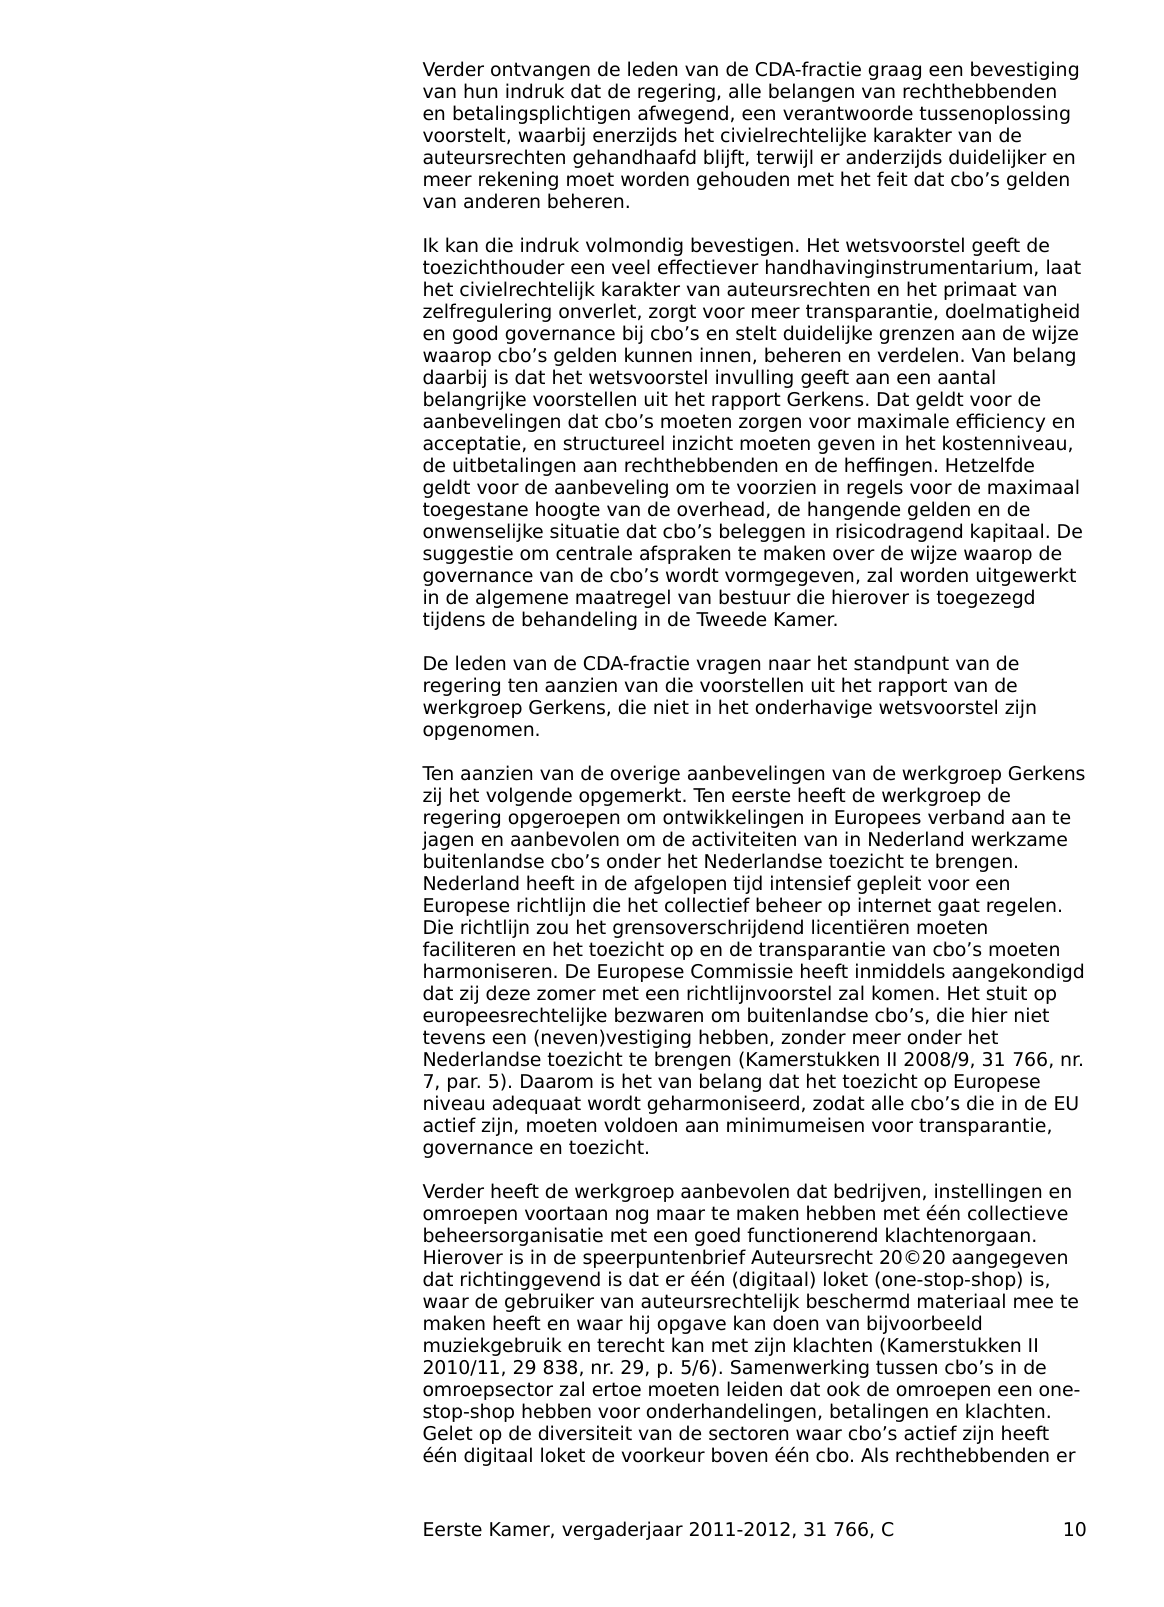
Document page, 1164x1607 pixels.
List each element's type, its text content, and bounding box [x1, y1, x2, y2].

text Ten aanzien van de overige aanbevelingen van de werkgroep Gerkens zij het volgende opgemerkt. Ten eerste heeft de werkgroep de regering opgeroepen om ontwikkelingen in Europees verband aan te jagen en aanbevolen om de activiteiten van in Nederland werkzame buitenlandse cbo’s onder het Nederlandse toezicht te brengen. Nederland heeft in de afgelopen tijd intensief gepleit voor een Europese richtlijn die het collectief beheer op internet gaat regelen. Die richtlijn zou het grensoverschrijdend licentiëren moeten faciliteren en het toezicht op en de transparantie van cbo’s moeten harmoniseren. De Europese Commissie heeft inmiddels aangekondigd dat zij deze zomer met een richtlijnvoorstel zal komen. Het stuit op europeesrechtelijke bezwaren om buitenlandse cbo’s, die hier niet tevens een (neven)vestiging hebben, zonder meer onder het Nederlandse toezicht te brengen (Kamerstukken II 2008/9, 31 766, nr. 7, par. 5). Daarom is het van belang dat het toezicht op Europese niveau adequaat wordt geharmoniseerd, zodat alle cbo’s die in de EU actief zijn, moeten voldoen aan minimumeisen voor transparantie, governance en toezicht. [422, 763, 1087, 1159]
text Verder heeft de werkgroep aanbevolen dat bedrijven, instellingen en omroepen voortaan nog maar te maken hebben met één collectieve beheersorganisatie met een goed functionerend klachtenorgaan. Hierover is in de speerpuntenbrief Auteursrecht 20©20 aangegeven dat richtinggevend is dat er één (digitaal) loket (one-stop-shop) is, waar de gebruiker van auteursrechtelijk beschermd materiaal mee te maken heeft en waar hij opgave kan doen van bijvoorbeeld muziekgebruik en terecht kan met zijn klachten (Kamerstukken II 2010/11, 29 838, nr. 29, p. 5/6). Samenwerking tussen cbo’s in de omroepsector zal ertoe moeten leiden dat ook de omroepen een one-stop-shop hebben voor onderhandelingen, betalingen en klachten. Gelet op de diversiteit van de sectoren waar cbo’s actief zijn heeft één digitaal loket de voorkeur boven één cbo. Als rechthebbenden er [422, 1181, 1087, 1467]
text Verder ontvangen de leden van de CDA-fractie graag een bevestiging van hun indruk dat de regering, alle belangen van rechthebbenden en betalingsplichtigen afwegend, een verantwoorde tussenoplossing voorstelt, waarbij enerzijds het civielrechtelijke karakter van de auteursrechten gehandhaafd blijft, terwijl er anderzijds duidelijker en meer rekening moet worden gehouden met het feit dat cbo’s gelden van anderen beheren. [422, 59, 1087, 213]
text De leden van de CDA-fractie vragen naar het standpunt van de regering ten aanzien van die voorstellen uit het rapport van de werkgroep Gerkens, die niet in het onderhavige wetsvoorstel zijn opgenomen. [422, 653, 1087, 741]
text Ik kan die indruk volmondig bevestigen. Het wetsvoorstel geeft de toezichthouder een veel effectiever handhavinginstrumentarium, laat het civielrechtelijk karakter van auteursrechten en het primaat van zelfregulering onverlet, zorgt voor meer transparantie, doelmatigheid en good governance bij cbo’s en stelt duidelijke grenzen aan de wijze waarop cbo’s gelden kunnen innen, beheren en verdelen. Van belang daarbij is dat het wetsvoorstel invulling geeft aan een aantal belangrijke voorstellen uit het rapport Gerkens. Dat geldt voor de aanbevelingen dat cbo’s moeten zorgen voor maximale efficiency en acceptatie, en structureel inzicht moeten geven in het kostenniveau, de uitbetalingen aan rechthebbenden en de heffingen. Hetzelfde geldt voor de aanbeveling om te voorzien in regels voor de maximaal toegestane hoogte van de overhead, de hangende gelden en de onwenselijke situatie dat cbo’s beleggen in risicodragend kapitaal. De suggestie om centrale afspraken te maken over de wijze waarop de governance van de cbo’s wordt vormgegeven, zal worden uitgewerkt in de algemene maatregel van bestuur die hierover is toegezegd tijdens de behandeling in de Tweede Kamer. [422, 235, 1087, 631]
